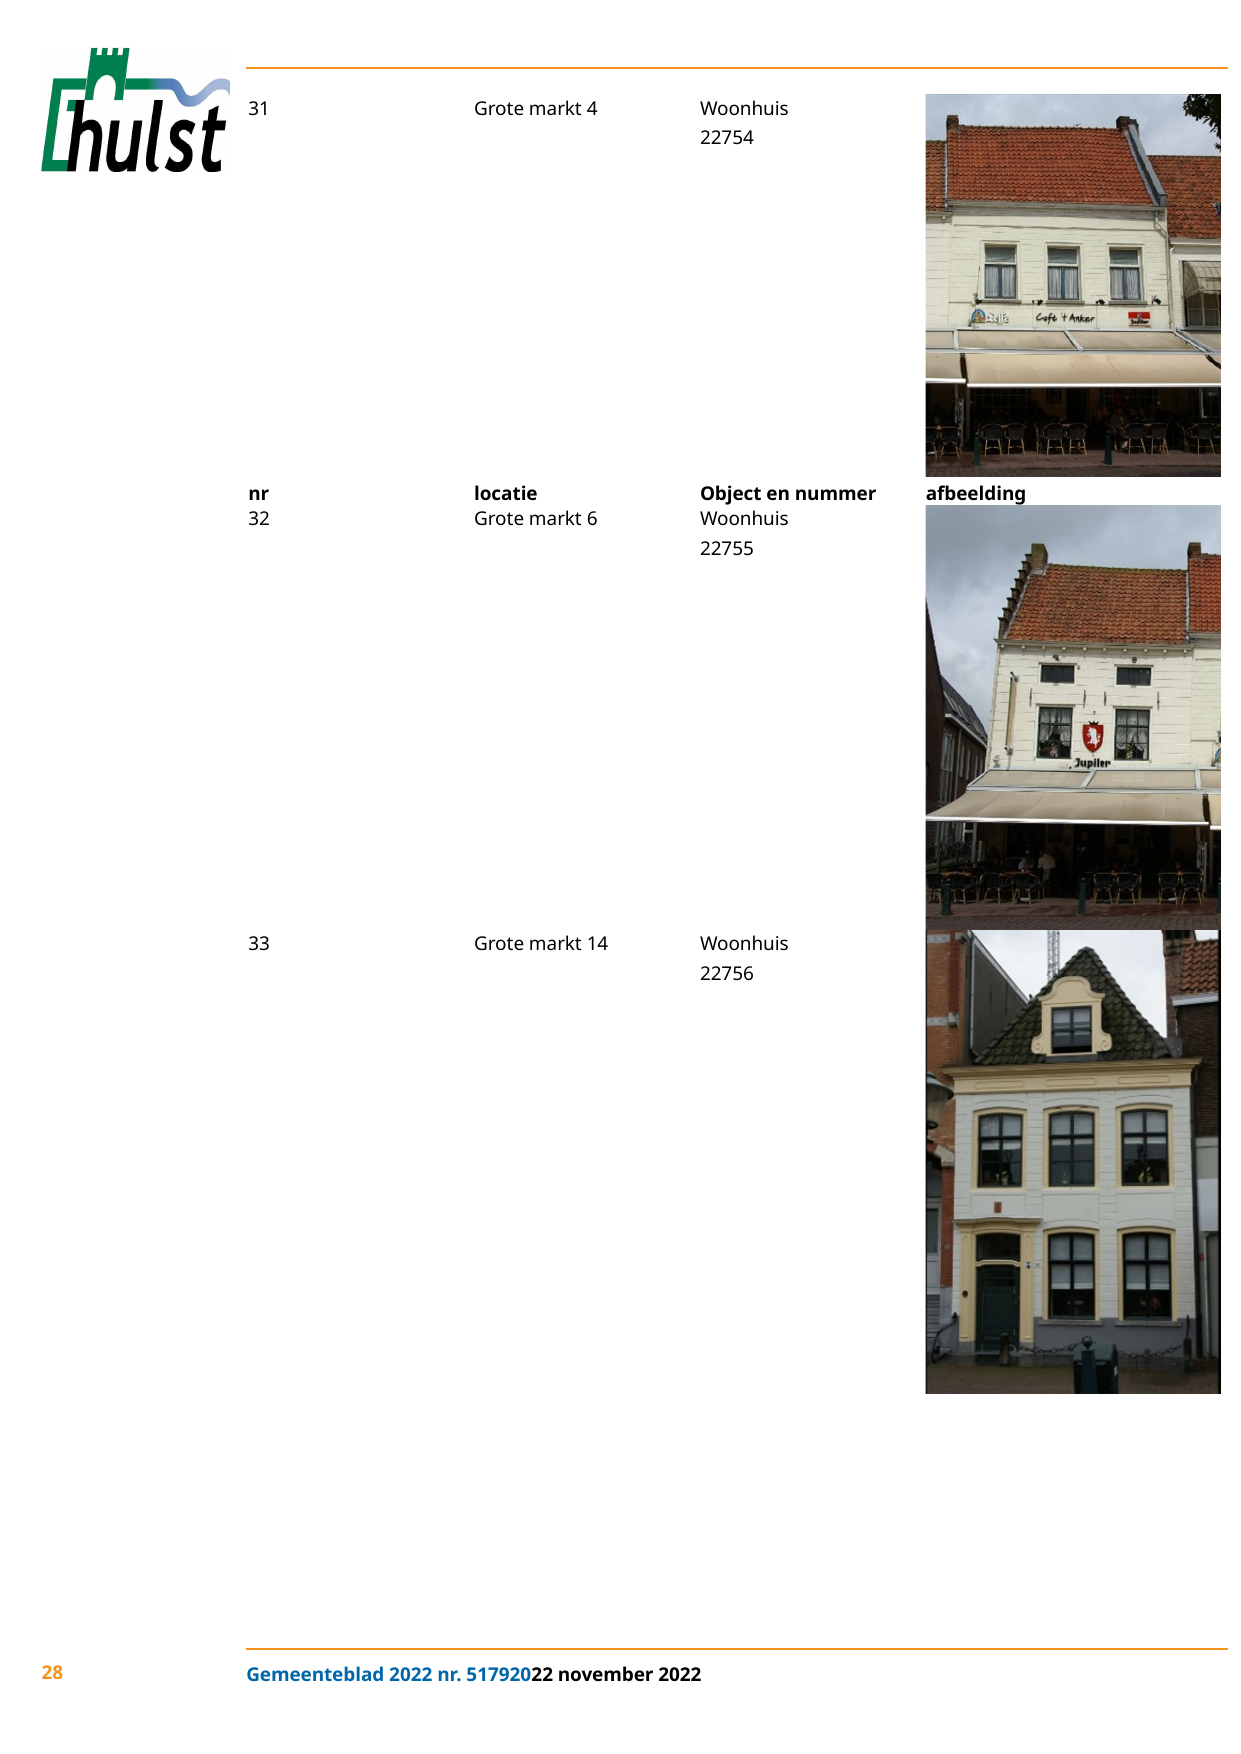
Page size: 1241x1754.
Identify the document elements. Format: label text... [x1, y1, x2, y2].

picture [925, 505, 1221, 1394]
table_cell 32 [248, 505, 474, 930]
table_cell 31 [248, 95, 474, 476]
table_header Object en nummer [700, 480, 926, 505]
table_cell Grote markt 14 [474, 930, 700, 1393]
table_header nr [248, 480, 474, 505]
table_header locatie [474, 480, 700, 505]
table_cell Woonhuis 22756 [700, 930, 925, 1393]
table_cell Woonhuis 22755 [700, 505, 925, 930]
table_cell Woonhuis 22754 [700, 95, 925, 476]
table_cell Grote markt 6 [474, 505, 700, 930]
picture [41, 47, 231, 172]
table_header afbeelding [926, 480, 1152, 505]
picture [925, 94, 1221, 477]
table_cell 33 [248, 930, 474, 1393]
table_cell Grote markt 4 [474, 95, 700, 476]
